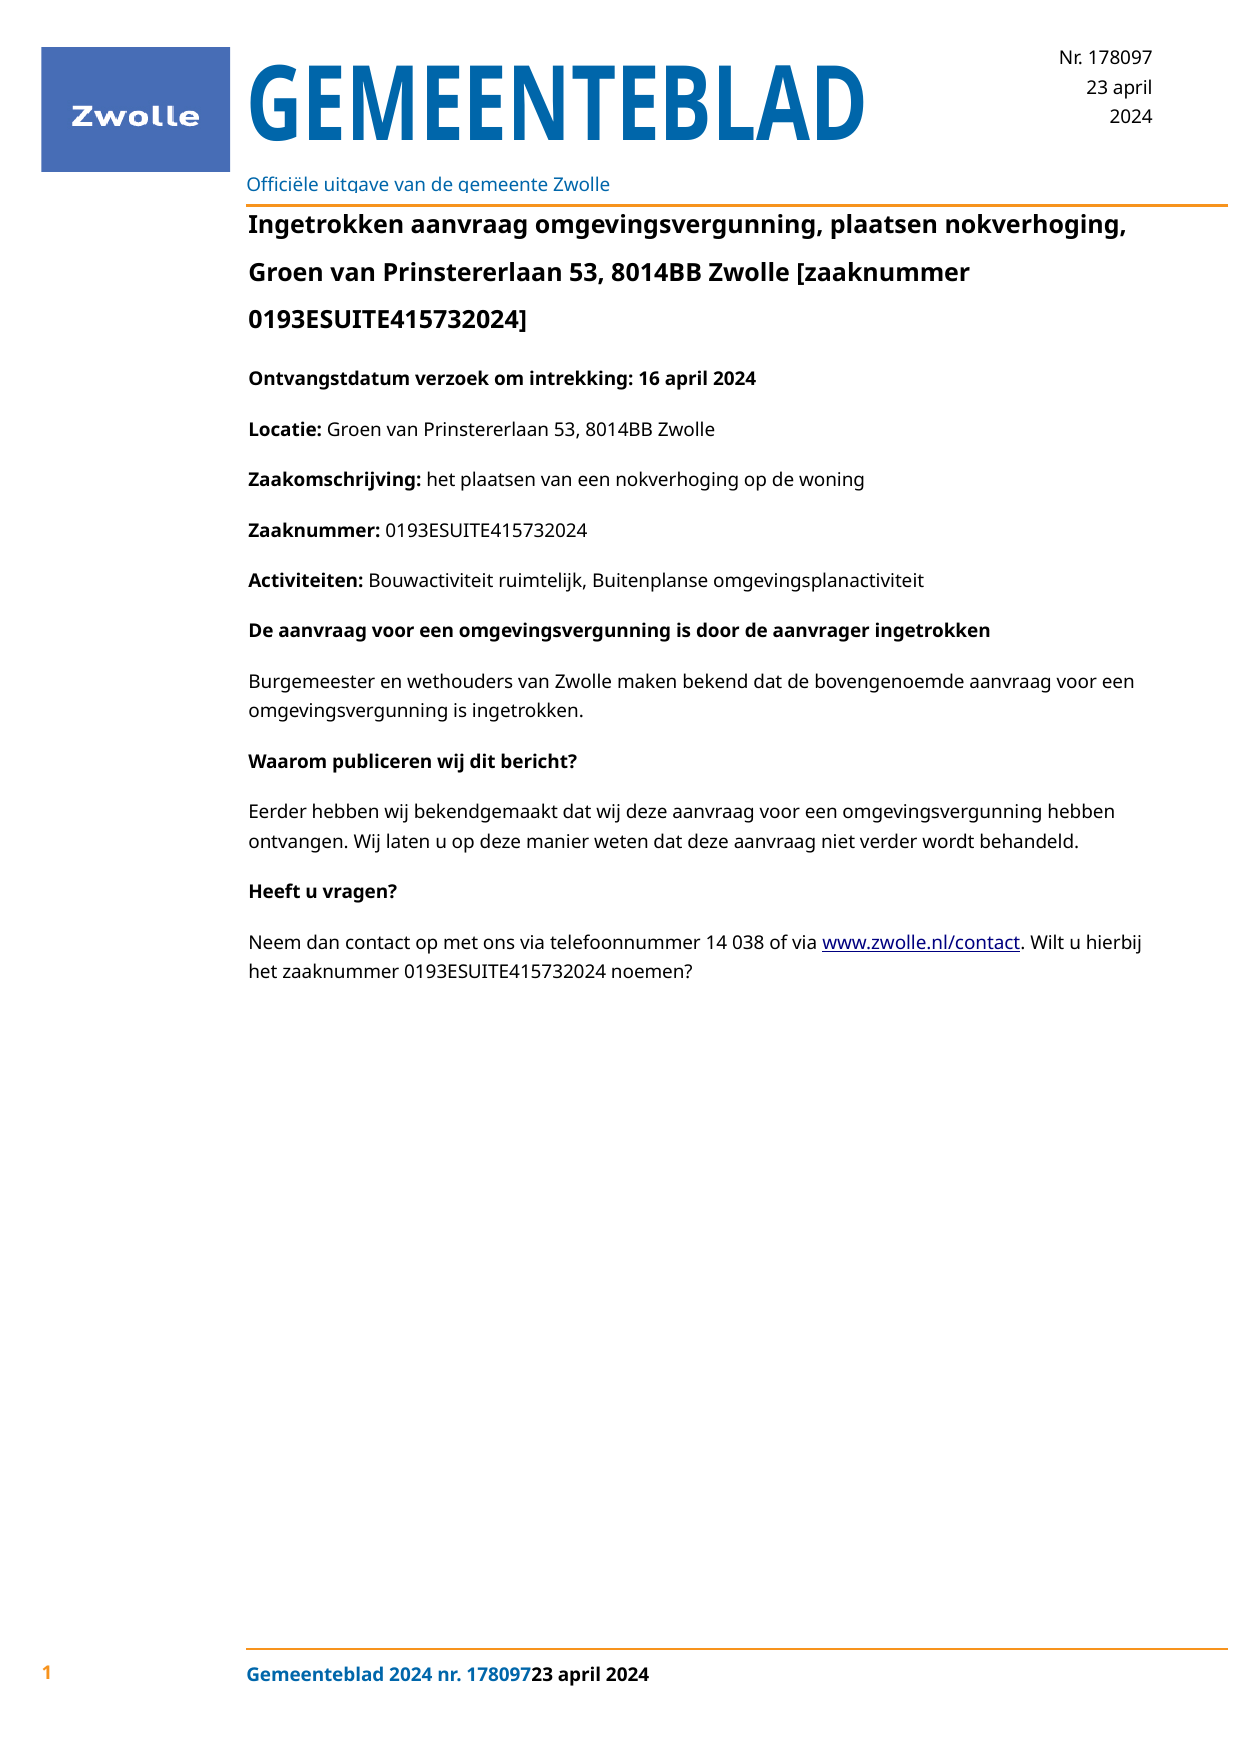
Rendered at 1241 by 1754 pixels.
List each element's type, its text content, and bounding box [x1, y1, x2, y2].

text Waarom publiceren wij dit bericht? [248, 748, 1152, 774]
text Locatie: Groen van Prinstererlaan 53, 8014BB Zwolle [248, 416, 1152, 442]
text Activiteiten: Bouwactiviteit ruimtelijk, Buitenplanse omgevingsplanactiviteit [248, 567, 1152, 593]
text De aanvraag voor een omgevingsvergunning is door de aanvrager ingetrokken [248, 618, 1152, 643]
text Burgemeester en wethouders van Zwolle maken bekend dat de bovengenoemde aanvraag voor een omgevingsvergunning is ingetrokken. [248, 668, 1152, 723]
text Ontvangstdatum verzoek om intrekking: 16 april 2024 [248, 366, 1152, 391]
text Heeft u vragen? [248, 878, 1152, 904]
text Ingetrokken aanvraag omgevingsvergunning, plaatsen nokverhoging, Groen van Prinstererlaan 53, 8014BB Zwolle [zaaknummer 0193ESUITE415732024] [248, 207, 1152, 336]
text Zaaknummer: 0193ESUITE415732024 [248, 517, 1152, 542]
text Zaakomschrijving: het plaatsen van een nokverhoging op de woning [248, 466, 1152, 492]
text Eerder hebben wij bekendgemaakt dat wij deze aanvraag voor een omgevingsvergunning hebben ontvangen. Wij laten u op deze manier weten dat deze aanvraag niet verder wordt behandeld. [248, 798, 1152, 854]
picture [41, 47, 231, 172]
text Neem dan contact op met ons via telefoonnummer 14 038 of via www.zwolle.nl/contact. Wilt u hierbij het zaaknummer 0193ESUITE415732024 noemen? [248, 929, 1152, 984]
